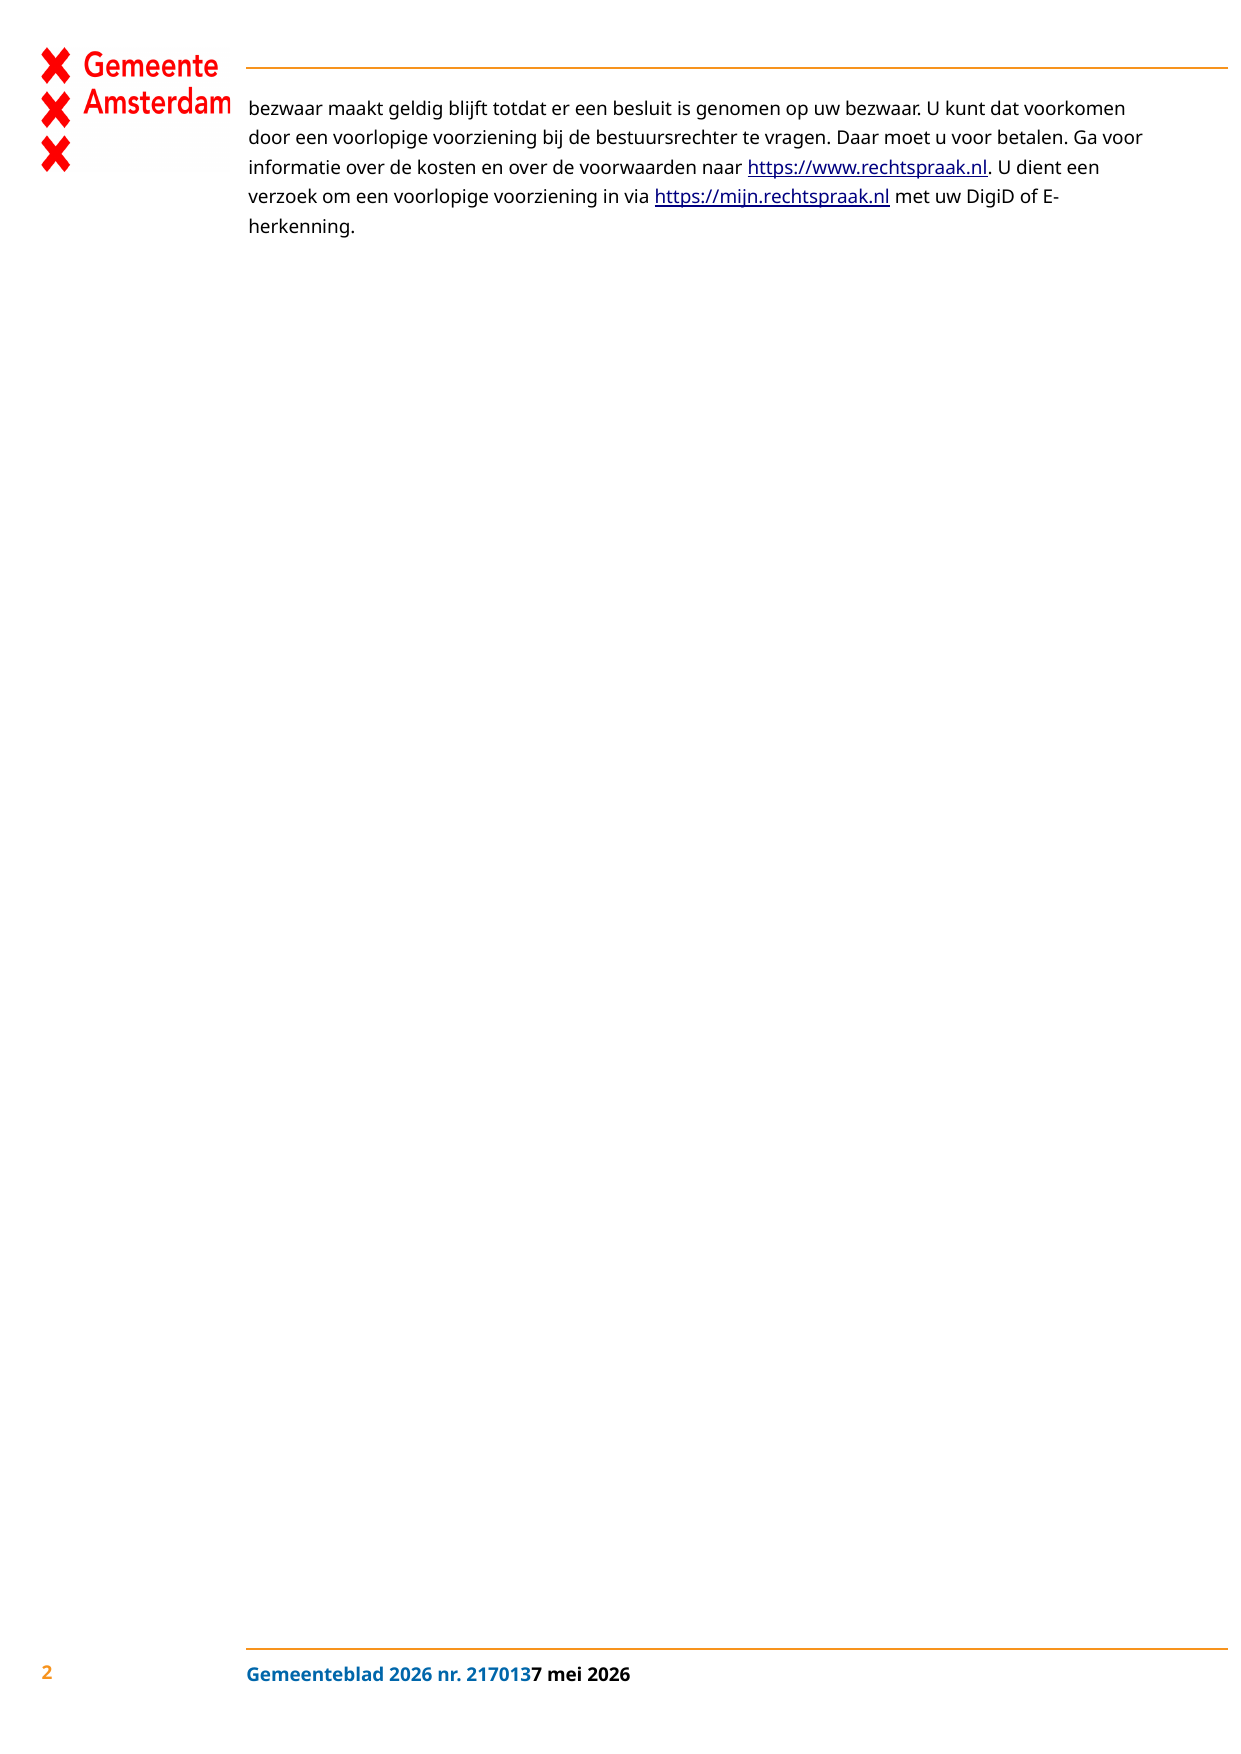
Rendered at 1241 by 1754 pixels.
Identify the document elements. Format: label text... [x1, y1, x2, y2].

picture [41, 47, 231, 172]
text bezwaar maakt geldig blijft totdat er een besluit is genomen op uw bezwaar. U kunt dat voorkomen door een voorlopige voorziening bij de bestuursrechter te vragen. Daar moet u voor betalen. Ga voor informatie over de kosten en over de voorwaarden naar https://www.rechtspraak.nl. U dient een verzoek om een voorlopige voorziening in via https://mijn.rechtspraak.nl met uw DigiD of E-herkenning. [248, 95, 1152, 239]
